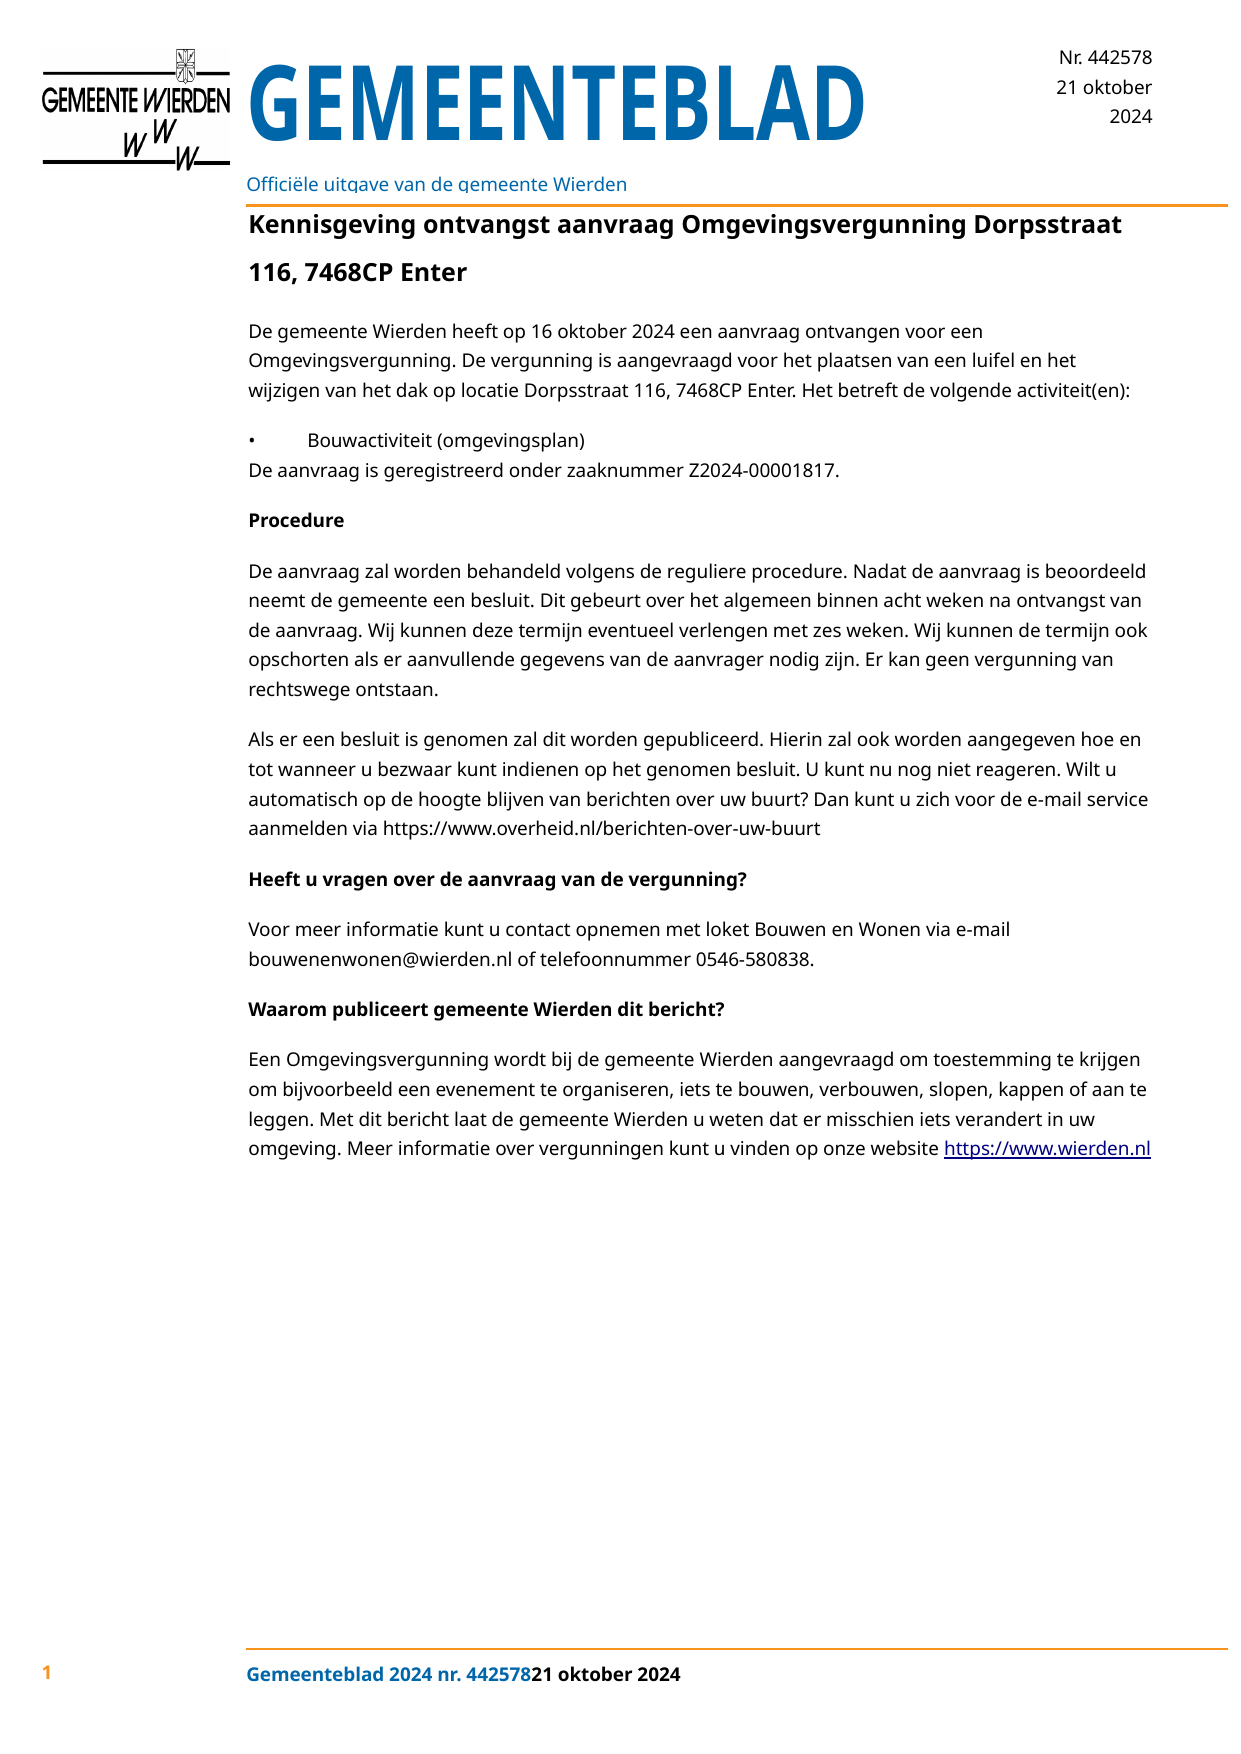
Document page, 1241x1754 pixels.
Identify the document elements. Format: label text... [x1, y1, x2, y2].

text De aanvraag is geregistreerd onder zaaknummer Z2024-00001817. [248, 457, 1152, 483]
text Een Omgevingsvergunning wordt bij de gemeente Wierden aangevraagd om toestemming te krijgen om bijvoorbeeld een evenement te organiseren, iets te bouwen, verbouwen, slopen, kappen of aan te leggen. Met dit bericht laat de gemeente Wierden u weten dat er misschien iets verandert in uw omgeving. Meer informatie over vergunningen kunt u vinden op onze website https://www.wierden.nl [248, 1047, 1152, 1161]
text De aanvraag zal worden behandeld volgens de reguliere procedure. Nadat de aanvraag is beoordeeld neemt de gemeente een besluit. Dit gebeurt over het algemeen binnen acht weken na ontvangst van de aanvraag. Wij kunnen deze termijn eventueel verlengen met zes weken. Wij kunnen de termijn ook opschorten als er aanvullende gegevens van de aanvrager nodig zijn. Er kan geen vergunning van rechtswege ontstaan. [248, 558, 1152, 702]
text Heeft u vragen over de aanvraag van de vergunning? [248, 866, 1152, 892]
picture [41, 47, 231, 172]
text Voor meer informatie kunt u contact opnemen met loket Bouwen en Wonen via e-mail bouwenenwonen@wierden.nl of telefoonnummer 0546-580838. [248, 916, 1152, 972]
text Als er een besluit is genomen zal dit worden gepubliceerd. Hierin zal ook worden aangegeven hoe en tot wanneer u bezwaar kunt indienen op het genomen besluit. U kunt nu nog niet reageren. Wilt u automatisch op de hoogte blijven van berichten over uw buurt? Dan kunt u zich voor de e-mail service aanmelden via https://www.overheid.nl/berichten-over-uw-buurt [248, 727, 1152, 841]
text Procedure [248, 507, 1152, 533]
text Waarom publiceert gemeente Wierden dit bericht? [248, 996, 1152, 1022]
list Bouwactiviteit (omgevingsplan) [248, 427, 1152, 453]
text De gemeente Wierden heeft op 16 oktober 2024 een aanvraag ontvangen voor een Omgevingsvergunning. De vergunning is aangevraagd voor het plaatsen van een luifel en het wijzigen van het dak op locatie Dorpsstraat 116, 7468CP Enter. Het betreft de volgende activiteit(en): [248, 318, 1152, 403]
text Kennisgeving ontvangst aanvraag Omgevingsvergunning Dorpsstraat 116, 7468CP Enter [248, 207, 1152, 288]
